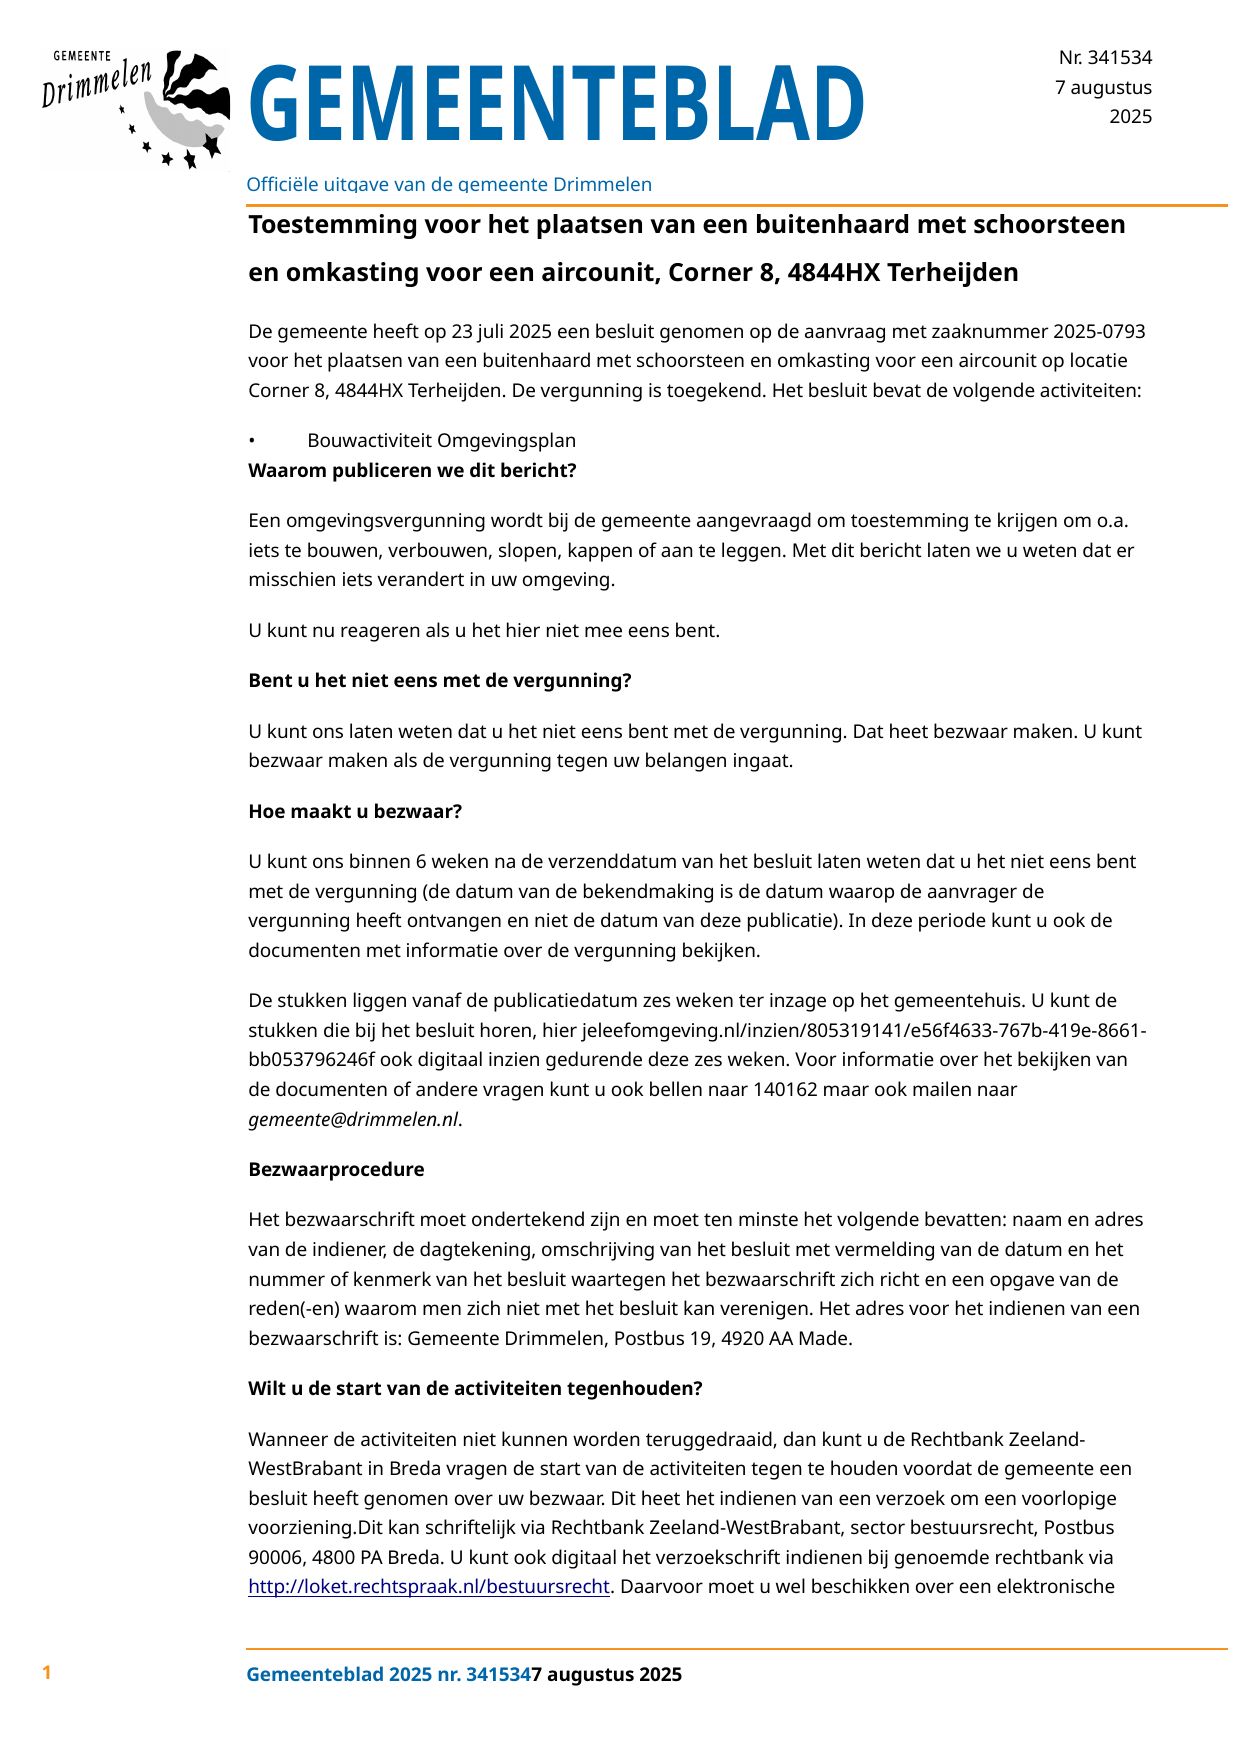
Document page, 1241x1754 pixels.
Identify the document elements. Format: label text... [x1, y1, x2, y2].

text Bent u het niet eens met de vergunning? [248, 667, 1152, 693]
text Wanneer de activiteiten niet kunnen worden teruggedraaid, dan kunt u de Rechtbank Zeeland-WestBrabant in Breda vragen de start van de activiteiten tegen te houden voordat de gemeente een besluit heeft genomen over uw bezwaar. Dit heet het indienen van een verzoek om een voorlopige voorziening.Dit kan schriftelijk via Rechtbank Zeeland-WestBrabant, sector bestuursrecht, Postbus 90006, 4800 PA Breda. U kunt ook digitaal het verzoekschrift indienen bij genoemde rechtbank via http://loket.rechtspraak.nl/bestuursrecht. Daarvoor moet u wel beschikken over een elektronische [248, 1426, 1152, 1599]
text De gemeente heeft op 23 juli 2025 een besluit genomen op de aanvraag met zaaknummer 2025-0793 voor het plaatsen van een buitenhaard met schoorsteen en omkasting voor een aircounit op locatie Corner 8, 4844HX Terheijden. De vergunning is toegekend. Het besluit bevat de volgende activiteiten: [248, 318, 1152, 403]
list Bouwactiviteit Omgevingsplan [248, 427, 1152, 453]
text Een omgevingsvergunning wordt bij de gemeente aangevraagd om toestemming te krijgen om o.a. iets te bouwen, verbouwen, slopen, kappen of aan te leggen. Met dit bericht laten we u weten dat er misschien iets verandert in uw omgeving. [248, 507, 1152, 592]
text U kunt nu reageren als u het hier niet mee eens bent. [248, 617, 1152, 643]
text Wilt u de start van de activiteiten tegenhouden? [248, 1375, 1152, 1401]
text U kunt ons laten weten dat u het niet eens bent met de vergunning. Dat heet bezwaar maken. U kunt bezwaar maken als de vergunning tegen uw belangen ingaat. [248, 718, 1152, 773]
text Bezwaarprocedure [248, 1156, 1152, 1182]
picture [41, 47, 231, 172]
text Toestemming voor het plaatsen van een buitenhaard met schoorsteen en omkasting voor een aircounit, Corner 8, 4844HX Terheijden [248, 207, 1152, 288]
text De stukken liggen vanaf de publicatiedatum zes weken ter inzage op het gemeentehuis. U kunt de stukken die bij het besluit horen, hier jeleefomgeving.nl/inzien/805319141/e56f4633-767b-419e-8661-bb053796246f ook digitaal inzien gedurende deze zes weken. Voor informatie over het bekijken van de documenten of andere vragen kunt u ook bellen naar 140162 maar ook mailen naar gemeente@drimmelen.nl. [248, 987, 1152, 1132]
text Waarom publiceren we dit bericht? [248, 457, 1152, 483]
text U kunt ons binnen 6 weken na de verzenddatum van het besluit laten weten dat u het niet eens bent met de vergunning (de datum van de bekendmaking is de datum waarop de aanvrager de vergunning heeft ontvangen en niet de datum van deze publicatie). In deze periode kunt u ook de documenten met informatie over de vergunning bekijken. [248, 848, 1152, 963]
text Hoe maakt u bezwaar? [248, 798, 1152, 824]
text Het bezwaarschrift moet ondertekend zijn en moet ten minste het volgende bevatten: naam en adres van de indiener, de dagtekening, omschrijving van het besluit met vermelding van de datum en het nummer of kenmerk van het besluit waartegen het bezwaarschrift zich richt en een opgave van de reden(-en) waarom men zich niet met het besluit kan verenigen. Het adres voor het indienen van een bezwaarschrift is: Gemeente Drimmelen, Postbus 19, 4920 AA Made. [248, 1207, 1152, 1351]
